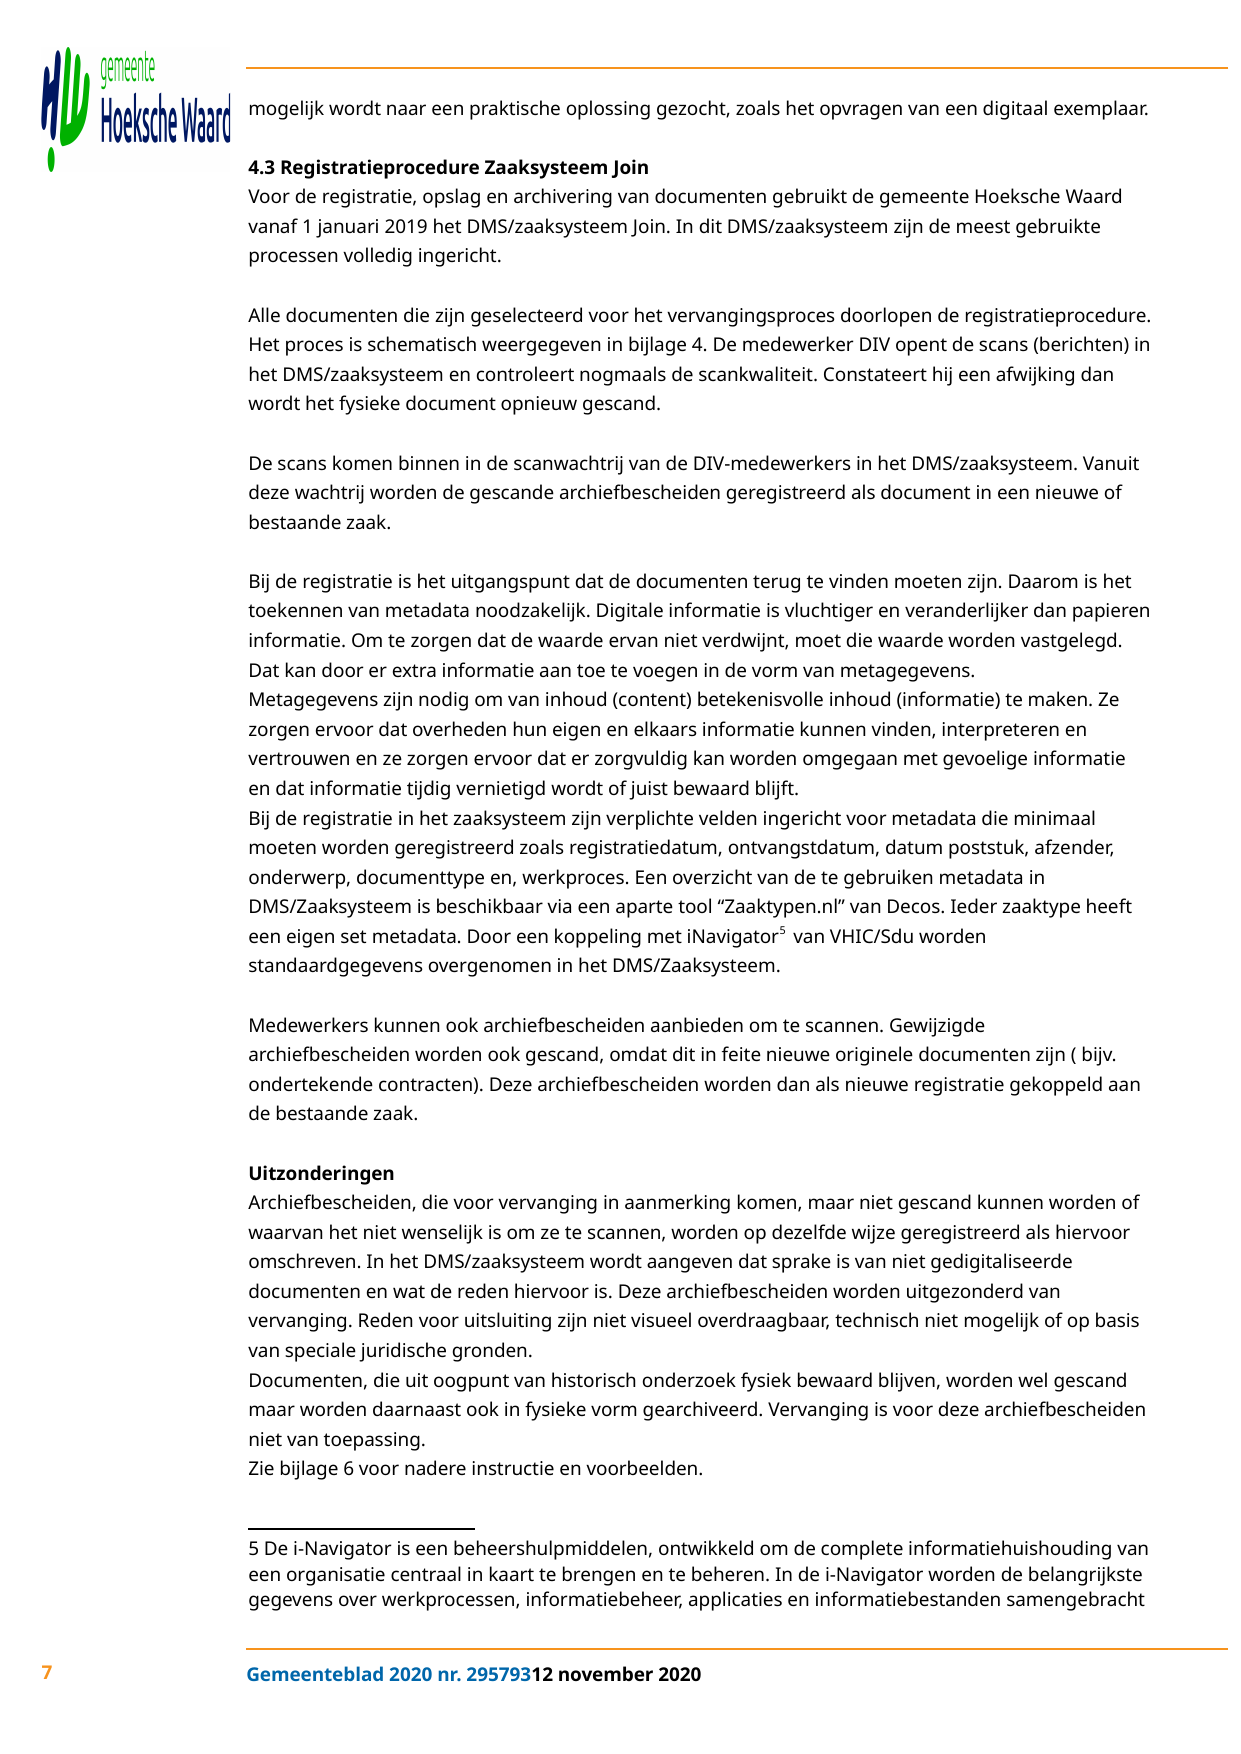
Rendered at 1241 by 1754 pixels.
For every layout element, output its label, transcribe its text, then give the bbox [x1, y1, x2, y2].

text Medewerkers kunnen ook archiefbescheiden aanbieden om te scannen. Gewijzigde archiefbescheiden worden ook gescand, omdat dit in feite nieuwe originele documenten zijn ( bijv. ondertekende contracten). Deze archiefbescheiden worden dan als nieuwe registratie gekoppeld aan de bestaande zaak. [248, 1012, 1152, 1126]
text Bij de registratie is het uitgangspunt dat de documenten terug te vinden moeten zijn. Daarom is het toekennen van metadata noodzakelijk. Digitale informatie is vluchtiger en veranderlijker dan papieren informatie. Om te zorgen dat de waarde ervan niet verdwijnt, moet die waarde worden vastgelegd. Dat kan door er extra informatie aan toe te voegen in de vorm van metagegevens. [248, 568, 1152, 683]
text Zie bijlage 6 voor nadere instructie en voorbeelden. [248, 1456, 1152, 1481]
text Documenten, die uit oogpunt van historisch onderzoek fysiek bewaard blijven, worden wel gescand maar worden daarnaast ook in fysieke vorm gearchiveerd. Vervanging is voor deze archiefbescheiden niet van toepassing. [248, 1367, 1152, 1452]
text Metagegevens zijn nodig om van inhoud (content) betekenisvolle inhoud (informatie) te maken. Ze zorgen ervoor dat overheden hun eigen en elkaars informatie kunnen vinden, interpreteren en vertrouwen en ze zorgen ervoor dat er zorgvuldig kan worden omgegaan met gevoelige informatie en dat informatie tijdig vernietigd wordt of juist bewaard blijft. [248, 686, 1152, 801]
text Archiefbescheiden, die voor vervanging in aanmerking komen, maar niet gescand kunnen worden of waarvan het niet wenselijk is om ze te scannen, worden op dezelfde wijze geregistreerd als hiervoor omschreven. In het DMS/zaaksysteem wordt aangeven dat sprake is van niet gedigitaliseerde documenten en wat de reden hiervoor is. Deze archiefbescheiden worden uitgezonderd van vervanging. Reden voor uitsluiting zijn niet visueel overdraagbaar, technisch niet mogelijk of op basis van speciale juridische gronden. [248, 1189, 1152, 1363]
text 4.3 Registratieprocedure Zaaksysteem Join [248, 154, 1152, 180]
picture [41, 47, 231, 172]
text Bij de registratie in het zaaksysteem zijn verplichte velden ingericht voor metadata die minimaal moeten worden geregistreerd zoals registratiedatum, ontvangstdatum, datum poststuk, afzender, onderwerp, documenttype en, werkproces. Een overzicht van de te gebruiken metadata in DMS/Zaaksysteem is beschikbaar via een aparte tool “Zaaktypen.nl” van Decos. Ieder zaaktype heeft een eigen set metadata. Door een koppeling met iNavigator van VHIC/Sdu worden standaardgegevens overgenomen in het DMS/Zaaksysteem. [248, 805, 1152, 978]
text Alle documenten die zijn geselecteerd voor het vervangingsproces doorlopen de registratieprocedure. Het proces is schematisch weergegeven in bijlage 4. De medewerker DIV opent de scans (berichten) in het DMS/zaaksysteem en controleert nogmaals de scankwaliteit. Constateert hij een afwijking dan wordt het fysieke document opnieuw gescand. [248, 302, 1152, 416]
text Uitzonderingen [248, 1160, 1152, 1186]
text De i-Navigator is een beheershulpmiddelen, ontwikkeld om de complete informatiehuishouding van een organisatie centraal in kaart te brengen en te beheren. In de i-Navigator worden de belangrijkste gegevens over werkprocessen, informatiebeheer, applicaties en informatiebestanden samengebracht [248, 1535, 1152, 1612]
text mogelijk wordt naar een praktische oplossing gezocht, zoals het opvragen van een digitaal exemplaar. [248, 95, 1152, 121]
text De scans komen binnen in de scanwachtrij van de DIV-medewerkers in het DMS/zaaksysteem. Vanuit deze wachtrij worden de gescande archiefbescheiden geregistreerd als document in een nieuwe of bestaande zaak. [248, 450, 1152, 535]
text Voor de registratie, opslag en archivering van documenten gebruikt de gemeente Hoeksche Waard vanaf 1 januari 2019 het DMS/zaaksysteem Join. In dit DMS/zaaksysteem zijn de meest gebruikte processen volledig ingericht. [248, 183, 1152, 268]
